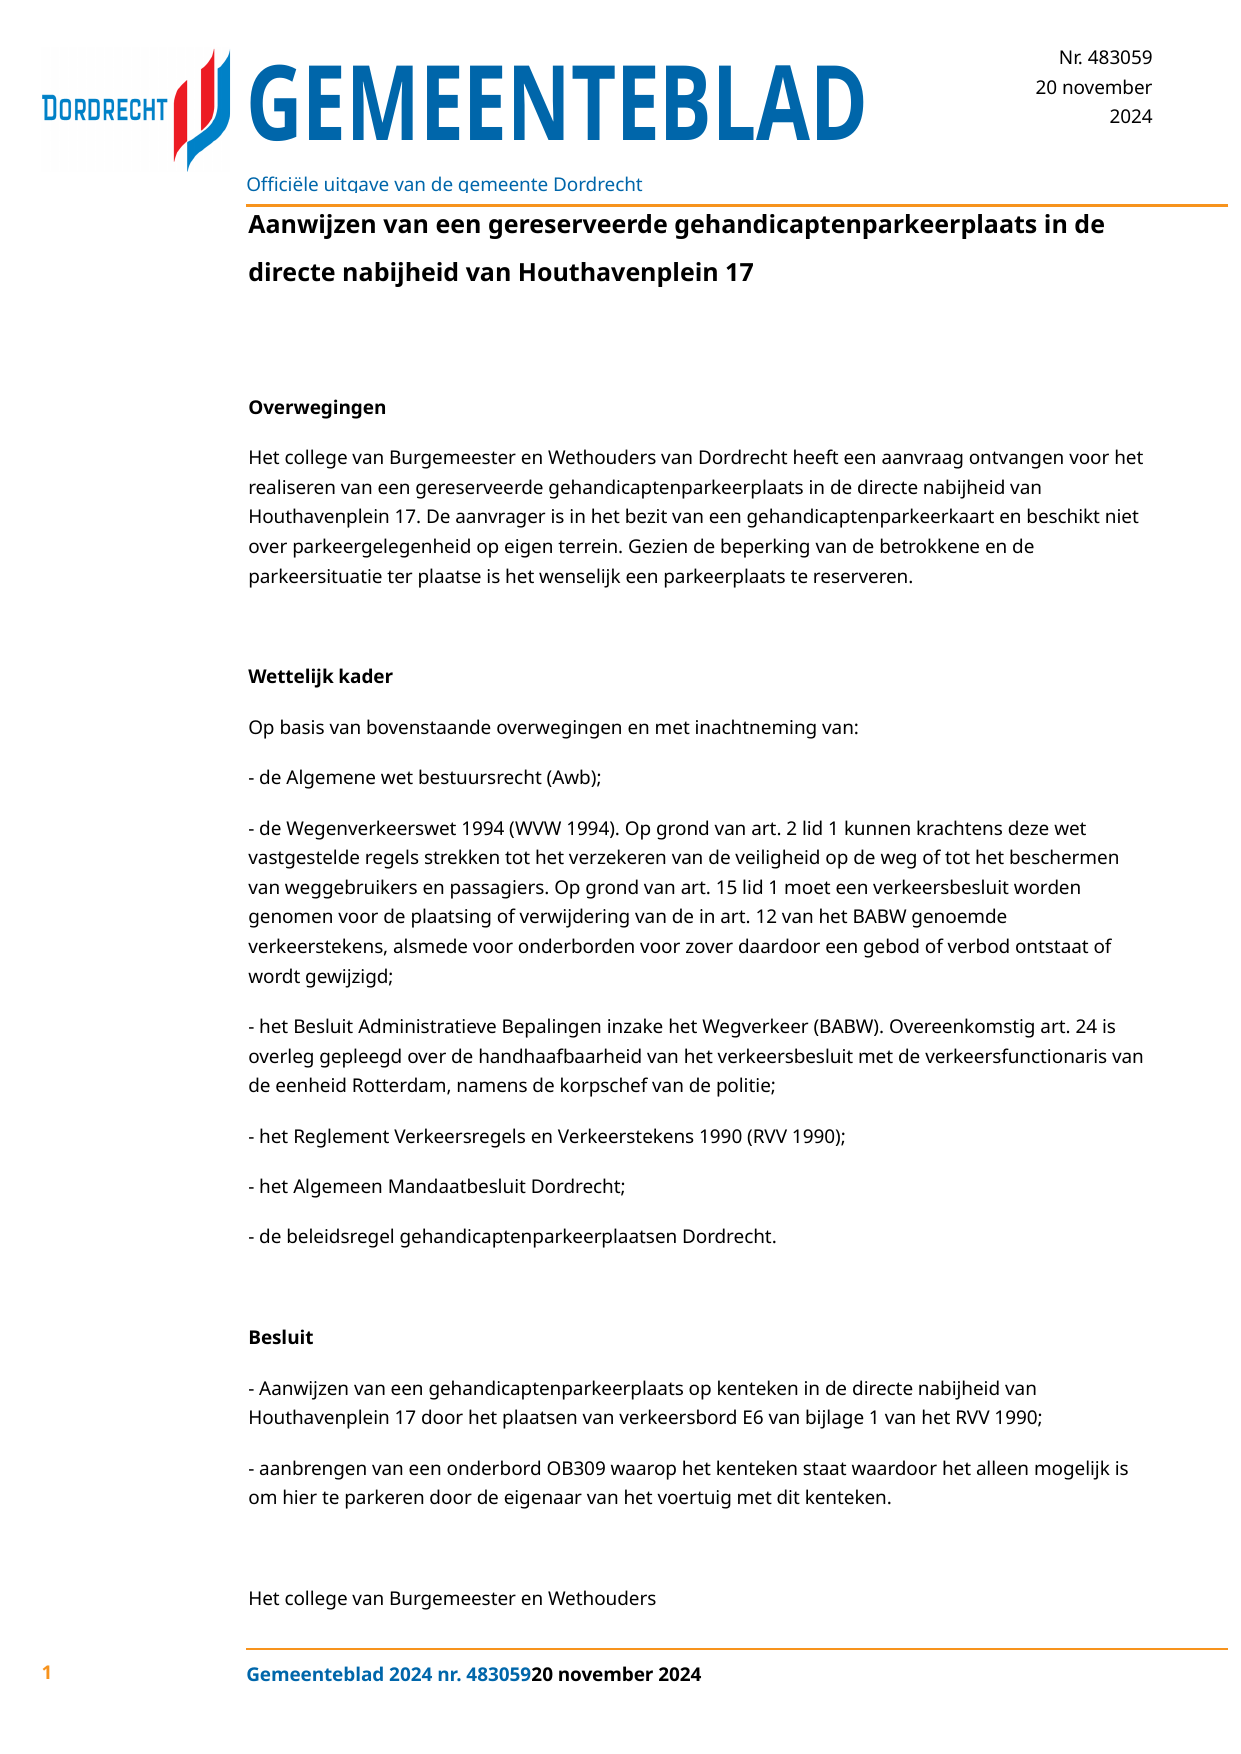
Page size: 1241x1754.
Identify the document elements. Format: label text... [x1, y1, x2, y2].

text Overwegingen [248, 394, 1152, 420]
text - de Algemene wet bestuursrecht (Awb); [248, 764, 1152, 790]
text Op basis van bovenstaande overwegingen en met inachtneming van: [248, 714, 1152, 740]
picture [41, 47, 231, 172]
text Aanwijzen van een gereserveerde gehandicaptenparkeerplaats in de directe nabijheid van Houthavenplein 17 [248, 207, 1152, 288]
text - Aanwijzen van een gehandicaptenparkeerplaats op kenteken in de directe nabijheid van Houthavenplein 17 door het plaatsen van verkeersbord E6 van bijlage 1 van het RVV 1990; [248, 1375, 1152, 1430]
text - aanbrengen van een onderbord OB309 waarop het kenteken staat waardoor het alleen mogelijk is om hier te parkeren door de eigenaar van het voertuig met dit kenteken. [248, 1455, 1152, 1510]
text - de beleidsregel gehandicaptenparkeerplaatsen Dordrecht. [248, 1224, 1152, 1249]
text - het Reglement Verkeersregels en Verkeerstekens 1990 (RVV 1990); [248, 1123, 1152, 1148]
text - het Algemeen Mandaatbesluit Dordrecht; [248, 1173, 1152, 1199]
text - de Wegenverkeerswet 1994 (WVW 1994). Op grond van art. 2 lid 1 kunnen krachtens deze wet vastgestelde regels strekken tot het verzekeren van de veiligheid op de weg of tot het beschermen van weggebruikers en passagiers. Op grond van art. 15 lid 1 moet een verkeersbesluit worden genomen voor de plaatsing of verwijdering van de in art. 12 van het BABW genoemde verkeerstekens, alsmede voor onderborden voor zover daardoor een gebod of verbod ontstaat of wordt gewijzigd; [248, 815, 1152, 988]
text Besluit [248, 1324, 1152, 1350]
text Het college van Burgemeester en Wethouders [248, 1585, 1152, 1611]
text - het Besluit Administratieve Bepalingen inzake het Wegverkeer (BABW). Overeenkomstig art. 24 is overleg gepleegd over de handhaafbaarheid van het verkeersbesluit met de verkeersfunctionaris van de eenheid Rotterdam, namens de korpschef van de politie; [248, 1013, 1152, 1098]
text Wettelijk kader [248, 664, 1152, 689]
text Het college van Burgemeester en Wethouders van Dordrecht heeft een aanvraag ontvangen voor het realiseren van een gereserveerde gehandicaptenparkeerplaats in de directe nabijheid van Houthavenplein 17. De aanvrager is in het bezit van een gehandicaptenparkeerkaart en beschikt niet over parkeergelegenheid op eigen terrein. Gezien de beperking van de betrokkene en de parkeersituatie ter plaatse is het wenselijk een parkeerplaats te reserveren. [248, 444, 1152, 588]
